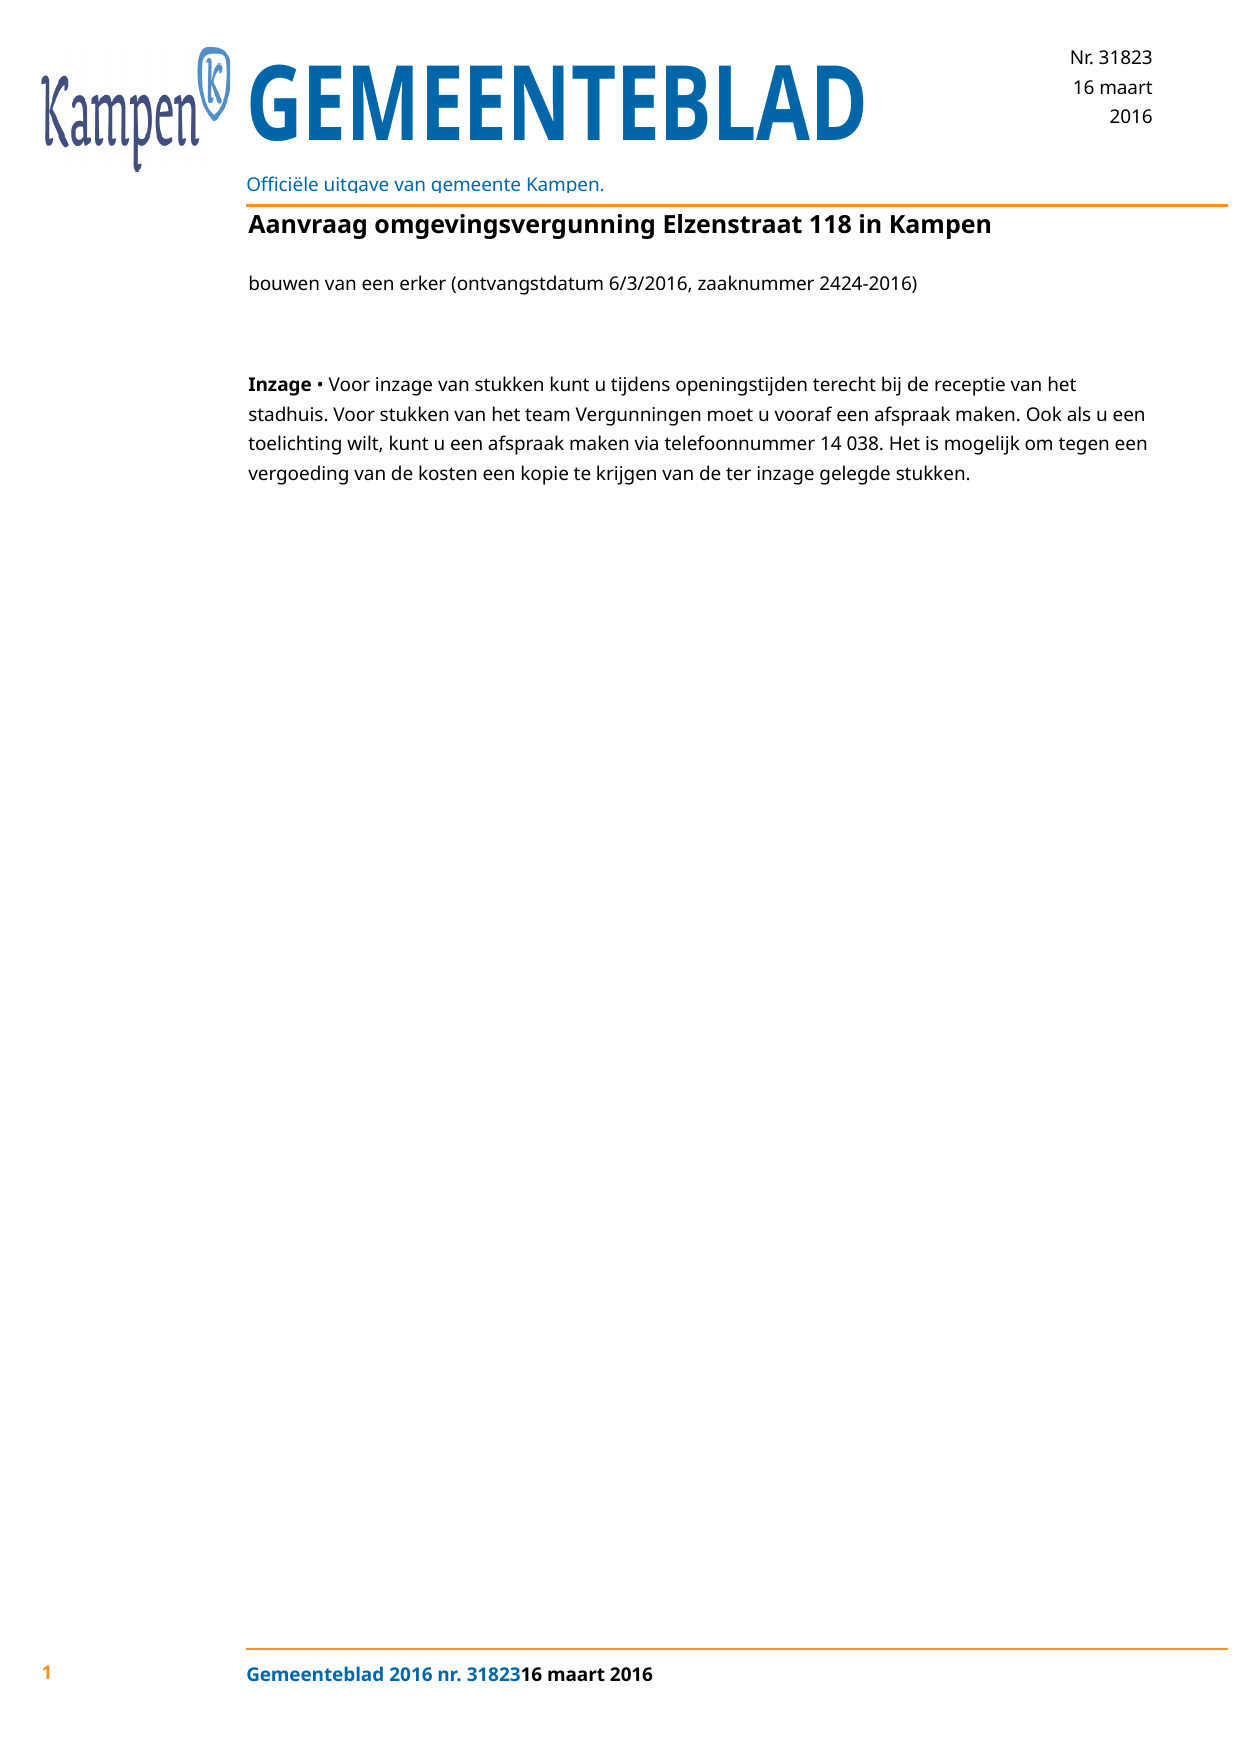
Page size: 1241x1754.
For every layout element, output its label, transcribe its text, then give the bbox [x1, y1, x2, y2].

text Inzage • Voor inzage van stukken kunt u tijdens openingstijden terecht bij de receptie van het stadhuis. Voor stukken van het team Vergunningen moet u vooraf een afspraak maken. Ook als u een toelichting wilt, kunt u een afspraak maken via telefoonnummer 14 038. Het is mogelijk om tegen een vergoeding van de kosten een kopie te krijgen van de ter inzage gelegde stukken. [248, 371, 1152, 486]
picture [41, 47, 231, 172]
text bouwen van een erker (ontvangstdatum 6/3/2016, zaaknummer 2424-2016) [248, 270, 1152, 296]
text Aanvraag omgevingsvergunning Elzenstraat 118 in Kampen [248, 207, 1152, 241]
